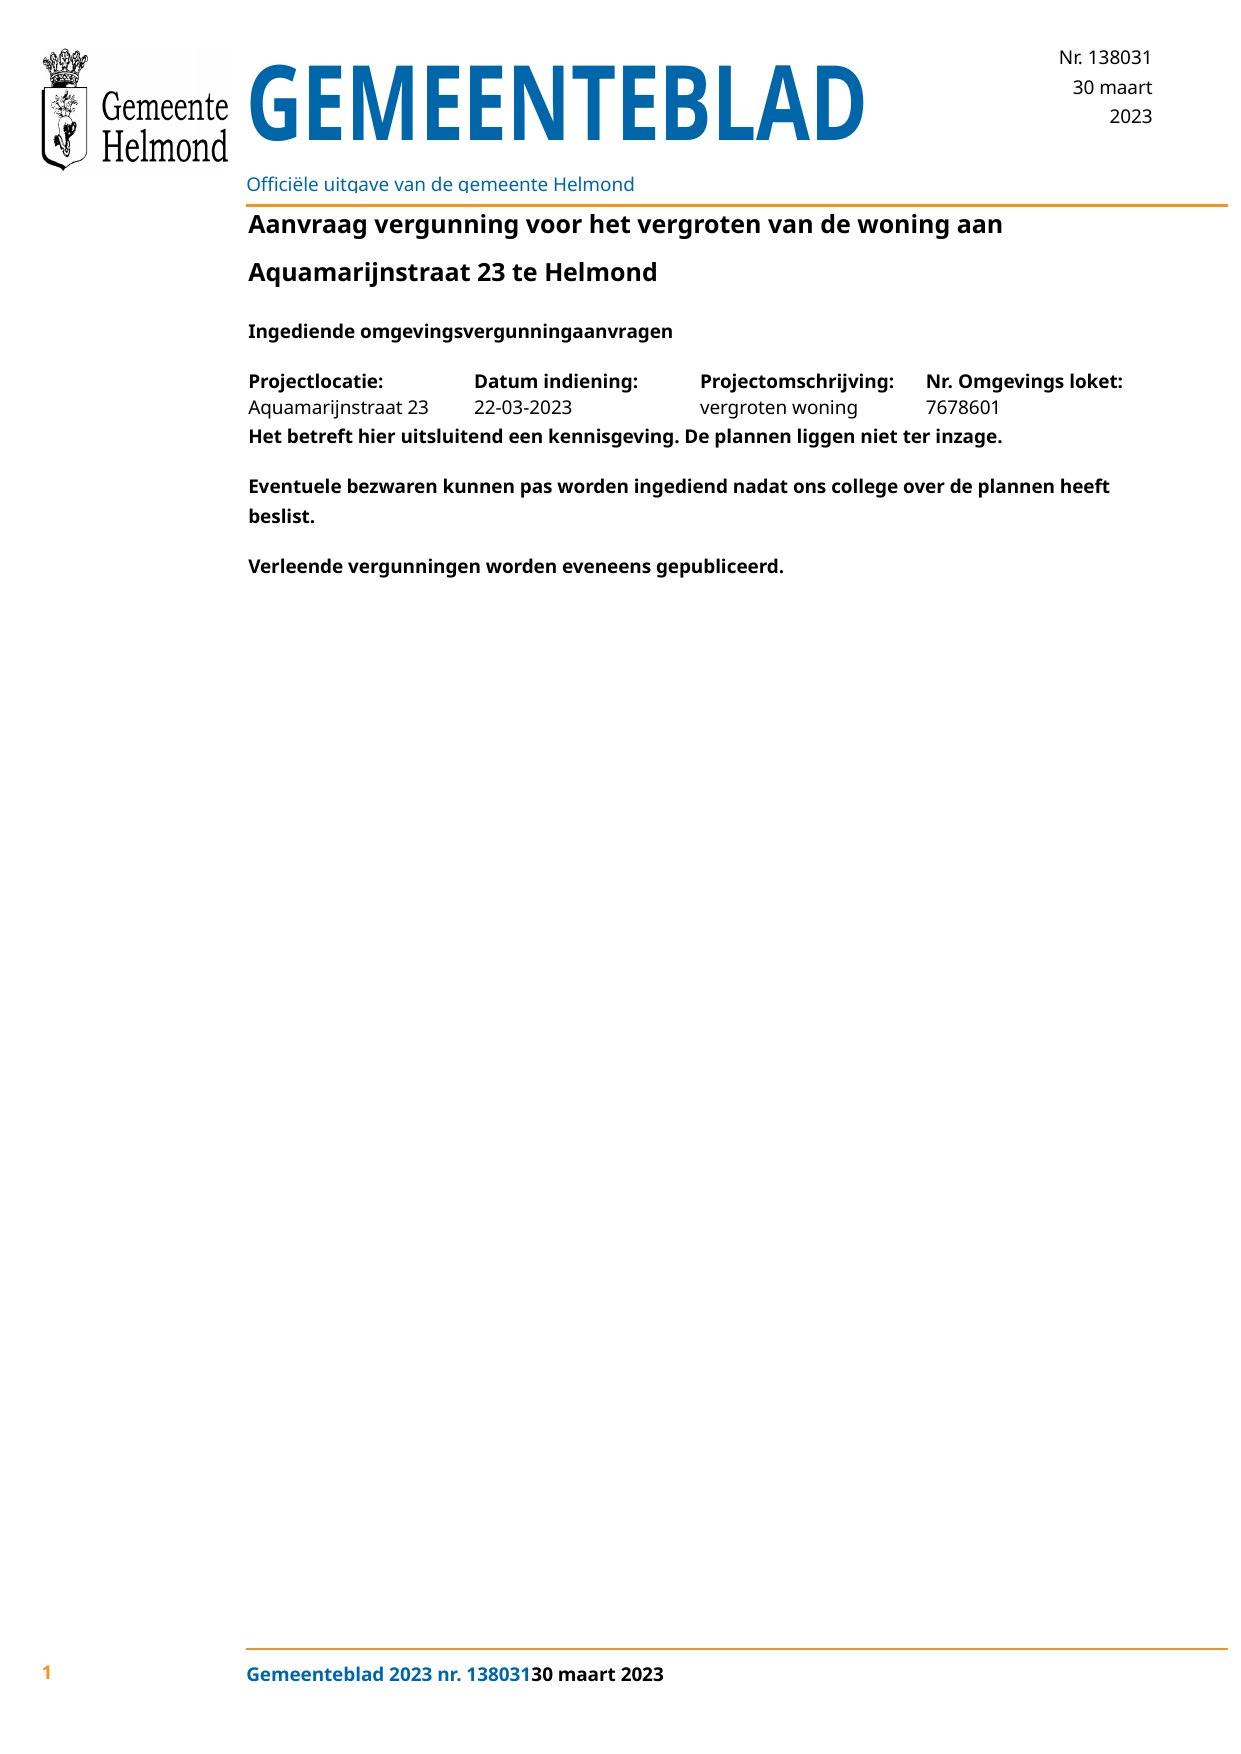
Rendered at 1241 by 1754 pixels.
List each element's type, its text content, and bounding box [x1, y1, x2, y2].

text Aanvraag vergunning voor het vergroten van de woning aan Aquamarijnstraat 23 te Helmond [248, 207, 1152, 288]
text Ingediende omgevingsvergunningaanvragen [248, 318, 1152, 344]
picture [41, 47, 231, 172]
text Eventuele bezwaren kunnen pas worden ingediend nadat ons college over de plannen heeft beslist. [248, 473, 1152, 529]
table_cell 7678601 [926, 394, 1152, 420]
table_header Projectlocatie: [248, 369, 474, 394]
table_cell vergroten woning [700, 394, 926, 420]
text Verleende vergunningen worden eveneens gepubliceerd. [248, 553, 1152, 579]
text Het betreft hier uitsluitend een kennisgeving. De plannen liggen niet ter inzage. [248, 423, 1152, 449]
table_cell Aquamarijnstraat 23 [248, 394, 474, 420]
table_header Nr. Omgevings loket: [926, 369, 1152, 394]
table_cell 22-03-2023 [474, 394, 700, 420]
table_header Datum indiening: [474, 369, 700, 394]
table_header Projectomschrijving: [700, 369, 926, 394]
